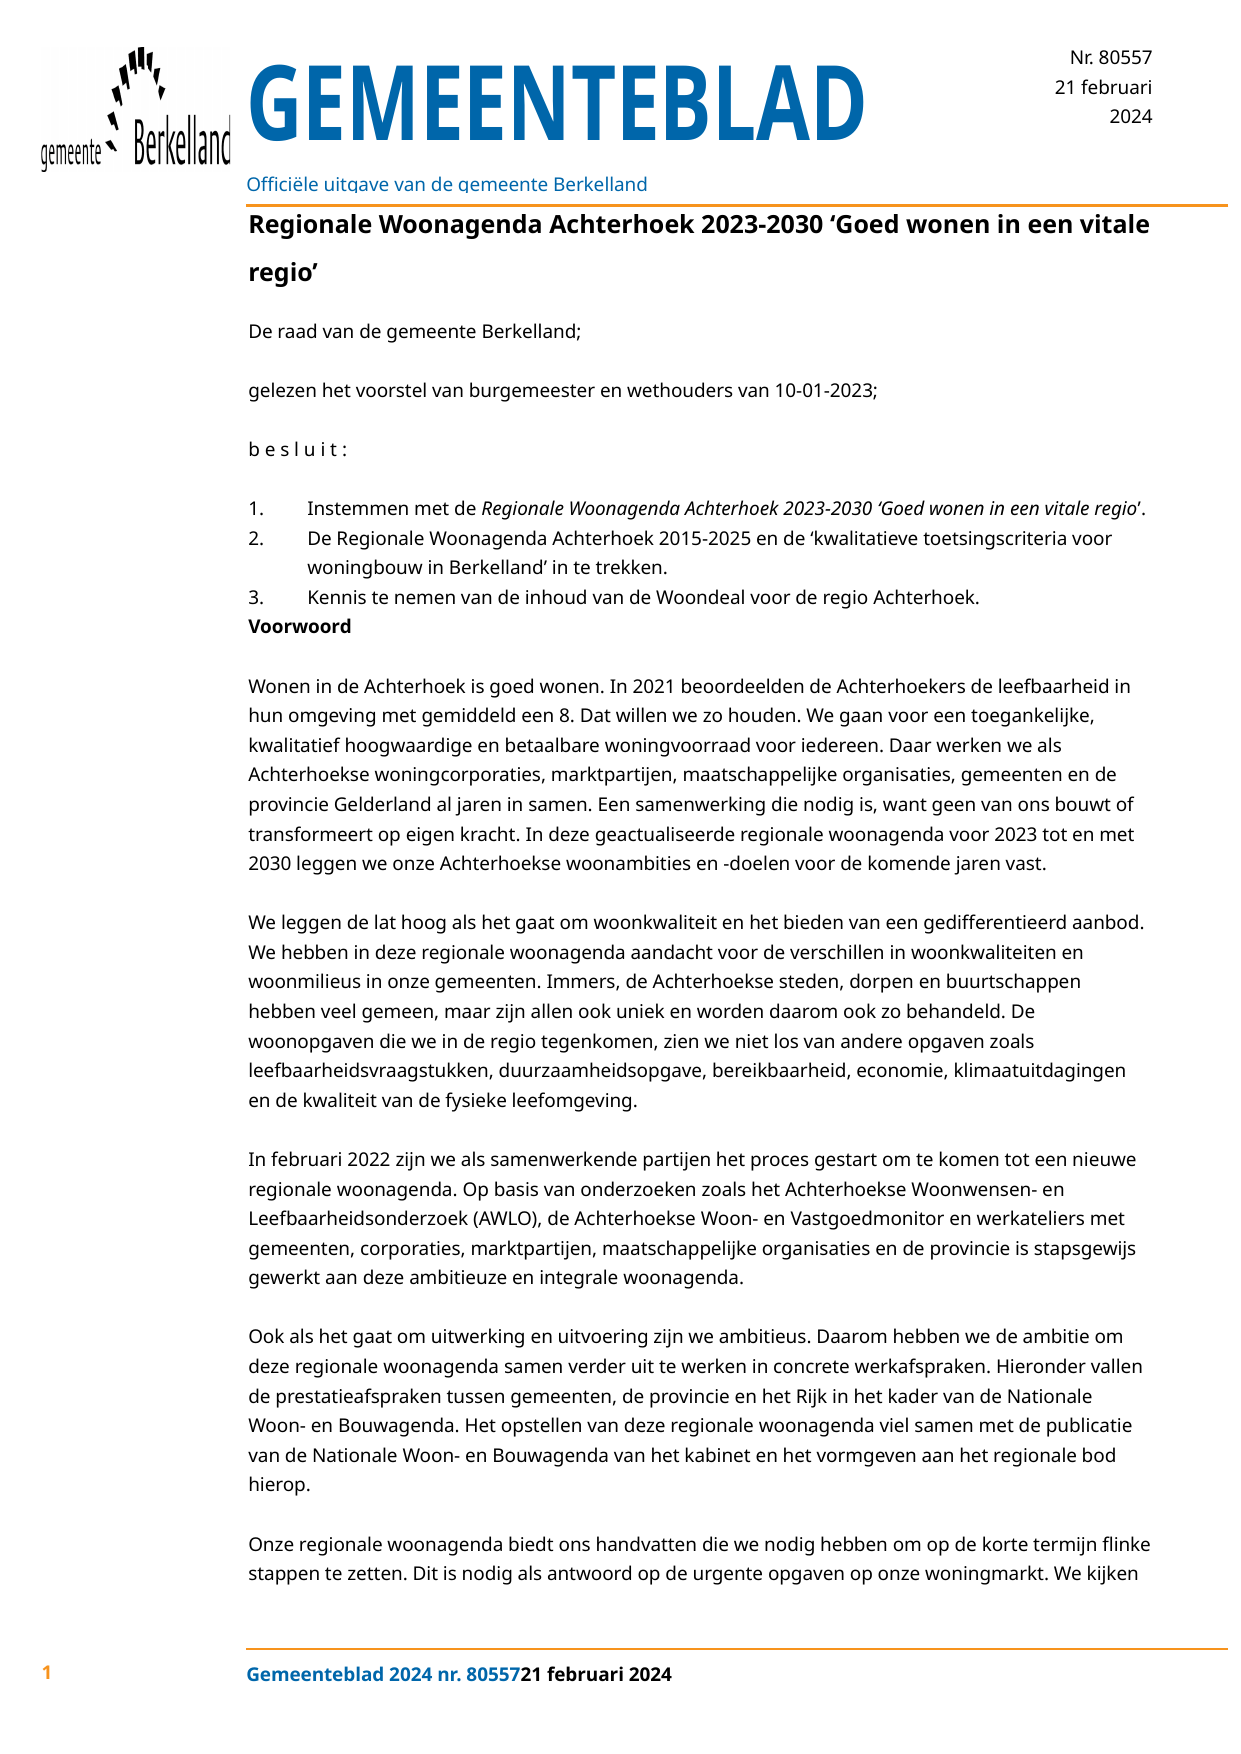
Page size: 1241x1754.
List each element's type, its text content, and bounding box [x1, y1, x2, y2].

list Kennis te nemen van de inhoud van de Woondeal voor de regio Achterhoek. [248, 584, 1152, 610]
text b e s l u i t : [248, 436, 1152, 462]
picture [41, 47, 231, 172]
text gelezen het voorstel van burgemeester en wethouders van 10-01-2023; [248, 377, 1152, 403]
text Ook als het gaat om uitwerking en uitvoering zijn we ambitieus. Daarom hebben we de ambitie om deze regionale woonagenda samen verder uit te werken in concrete werkafspraken. Hieronder vallen de prestatieafspraken tussen gemeenten, de provincie en het Rijk in het kader van de Nationale Woon- en Bouwagenda. Het opstellen van deze regionale woonagenda viel samen met de publicatie van de Nationale Woon- en Bouwagenda van het kabinet en het vormgeven aan het regionale bod hierop. [248, 1324, 1152, 1497]
text Onze regionale woonagenda biedt ons handvatten die we nodig hebben om op de korte termijn flinke stappen te zetten. Dit is nodig als antwoord op de urgente opgaven op onze woningmarkt. We kijken [248, 1531, 1152, 1586]
list De Regionale Woonagenda Achterhoek 2015-2025 en de ‘kwalitatieve toetsingscriteria voor woningbouw in Berkelland’ in te trekken. [248, 525, 1152, 580]
list Instemmen met de Regionale Woonagenda Achterhoek 2023-2030 ‘Goed wonen in een vitale regio’. [248, 495, 1152, 521]
text Voorwoord [248, 614, 1152, 639]
text Wonen in de Achterhoek is goed wonen. In 2021 beoordeelden de Achterhoekers de leefbaarheid in hun omgeving met gemiddeld een 8. Dat willen we zo houden. We gaan voor een toegankelijke, kwalitatief hoogwaardige en betaalbare woningvoorraad voor iedereen. Daar werken we als Achterhoekse woningcorporaties, marktpartijen, maatschappelijke organisaties, gemeenten en de provincie Gelderland al jaren in samen. Een samenwerking die nodig is, want geen van ons bouwt of transformeert op eigen kracht. In deze geactualiseerde regionale woonagenda voor 2023 tot en met 2030 leggen we onze Achterhoekse woonambities en -doelen voor de komende jaren vast. [248, 673, 1152, 876]
text In februari 2022 zijn we als samenwerkende partijen het proces gestart om te komen tot een nieuwe regionale woonagenda. Op basis van onderzoeken zoals het Achterhoekse Woonwensen- en Leefbaarheidsonderzoek (AWLO), de Achterhoekse Woon- en Vastgoedmonitor en werkateliers met gemeenten, corporaties, marktpartijen, maatschappelijke organisaties en de provincie is stapsgewijs gewerkt aan deze ambitieuze en integrale woonagenda. [248, 1146, 1152, 1290]
text We leggen de lat hoog als het gaat om woonkwaliteit en het bieden van een gedifferentieerd aanbod. We hebben in deze regionale woonagenda aandacht voor de verschillen in woonkwaliteiten en woonmilieus in onze gemeenten. Immers, de Achterhoekse steden, dorpen en buurtschappen hebben veel gemeen, maar zijn allen ook uniek en worden daarom ook zo behandeld. De woonopgaven die we in de regio tegenkomen, zien we niet los van andere opgaven zoals leefbaarheidsvraagstukken, duurzaamheidsopgave, bereikbaarheid, economie, klimaatuitdagingen en de kwaliteit van de fysieke leefomgeving. [248, 909, 1152, 1113]
text Regionale Woonagenda Achterhoek 2023-2030 ‘Goed wonen in een vitale regio’ [248, 207, 1152, 288]
text De raad van de gemeente Berkelland; [248, 318, 1152, 344]
